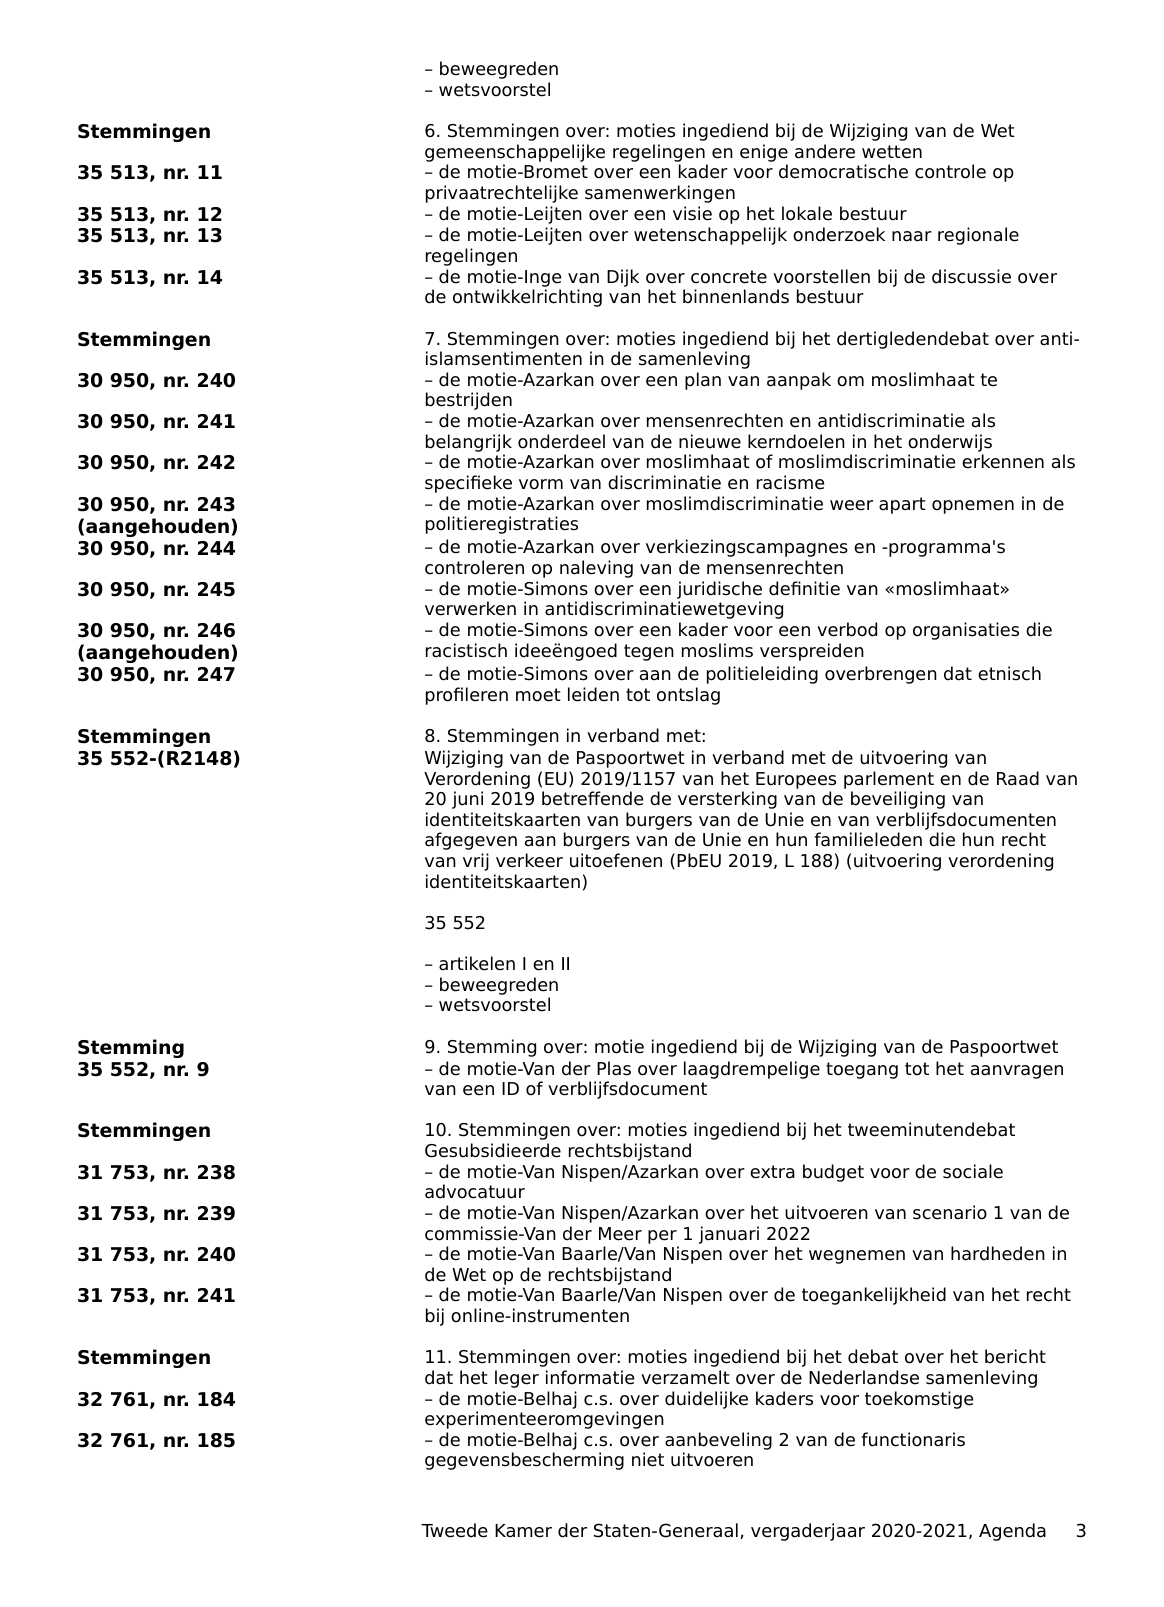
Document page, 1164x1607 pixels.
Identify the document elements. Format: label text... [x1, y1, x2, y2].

table_cell – wetsvoorstel [418, 995, 1087, 1016]
table_cell [77, 954, 401, 975]
table_cell [401, 995, 418, 1016]
table_cell [77, 934, 401, 954]
table_cell [418, 1327, 1087, 1347]
table_cell 30 950, nr. 246 (aangehouden) [77, 620, 401, 664]
table_cell – artikelen I en II [418, 954, 1087, 975]
table_cell [401, 1327, 418, 1347]
table_cell Stemmingen [77, 1347, 401, 1388]
table_cell [418, 308, 1087, 328]
table_cell 30 950, nr. 241 [77, 411, 401, 452]
table_cell [401, 975, 418, 995]
table_cell – de motie-Leijten over wetenschappelijk onderzoek naar regionale regelingen [418, 225, 1087, 267]
table_cell 6. Stemmingen over: moties ingediend bij de Wijziging van de Wet gemeenschappelijke regelingen en enige andere wetten [418, 121, 1087, 162]
table_cell 31 753, nr. 238 [77, 1162, 401, 1203]
table_cell – de motie-Simons over een juridische definitie van «moslimhaat» verwerken in antidiscriminatiewetgeving [418, 579, 1087, 620]
table_cell – de motie-Van Baarle/Van Nispen over de toegankelijkheid van het recht bij online-instrumenten [418, 1285, 1087, 1327]
table_cell [401, 225, 418, 267]
table_cell – de motie-Azarkan over verkiezingscampagnes en -programma's controleren op naleving van de mensenrechten [418, 538, 1087, 579]
table_cell 8. Stemmingen in verband met: [418, 726, 1087, 748]
table_cell [77, 705, 401, 726]
table_cell – beweegreden [418, 59, 1087, 80]
table_cell [401, 121, 418, 162]
table_cell [401, 59, 418, 80]
table_cell [401, 452, 418, 493]
table_cell [401, 538, 418, 579]
table_cell [401, 1244, 418, 1285]
table_cell [77, 100, 401, 121]
table_cell – wetsvoorstel [418, 80, 1087, 100]
table_cell 30 950, nr. 243 (aangehouden) [77, 494, 401, 537]
table_cell [401, 1162, 418, 1203]
table_cell 30 950, nr. 247 [77, 664, 401, 705]
table_cell Stemmingen [77, 121, 401, 162]
table_cell [77, 1327, 401, 1347]
table_cell 35 552 [418, 913, 1087, 933]
table_cell [418, 100, 1087, 121]
table_cell [401, 1430, 418, 1471]
table_cell – de motie-Van der Plas over laagdrempelige toegang tot het aanvragen van een ID of verblijfsdocument [418, 1059, 1087, 1100]
table_cell 32 761, nr. 185 [77, 1430, 401, 1471]
table_cell [401, 748, 418, 892]
table_cell [401, 1016, 418, 1037]
table_cell [401, 370, 418, 411]
table_cell [401, 162, 418, 203]
table_cell [401, 1100, 418, 1120]
table_cell [401, 1203, 418, 1244]
table_cell [401, 954, 418, 975]
table_cell – de motie-Azarkan over moslimhaat of moslimdiscriminatie erkennen als specifieke vorm van discriminatie en racisme [418, 452, 1087, 493]
table_cell 31 753, nr. 241 [77, 1285, 401, 1327]
table_cell 7. Stemmingen over: moties ingediend bij het dertigledendebat over anti-islamsentimenten in de samenleving [418, 329, 1087, 370]
table_cell 9. Stemming over: motie ingediend bij de Wijziging van de Paspoortwet [418, 1037, 1087, 1058]
table_cell 30 950, nr. 244 [77, 538, 401, 579]
table_cell 35 552, nr. 9 [77, 1059, 401, 1100]
table_cell [418, 1100, 1087, 1120]
table_cell [77, 59, 401, 80]
table_cell – de motie-Van Baarle/Van Nispen over het wegnemen van hardheden in de Wet op de rechtsbijstand [418, 1244, 1087, 1285]
table_cell – de motie-Azarkan over mensenrechten en antidiscriminatie als belangrijk onderdeel van de nieuwe kerndoelen in het onderwijs [418, 411, 1087, 452]
table_cell [401, 664, 418, 705]
table_cell [401, 494, 418, 537]
table_cell 10. Stemmingen over: moties ingediend bij het tweeminutendebat Gesubsidieerde rechtsbijstand [418, 1120, 1087, 1162]
table_cell [401, 726, 418, 748]
table_cell 30 950, nr. 240 [77, 370, 401, 411]
table_cell – de motie-Belhaj c.s. over aanbeveling 2 van de functionaris gegevensbescherming niet uitvoeren [418, 1430, 1087, 1471]
table_cell 35 513, nr. 14 [77, 267, 401, 308]
table_cell [77, 1100, 401, 1120]
table_cell Wijziging van de Paspoortwet in verband met de uitvoering van Verordening (EU) 2019/1157 van het Europees parlement en de Raad van 20 juni 2019 betreffende de versterking van de beveiliging van identiteitskaarten van burgers van de Unie en van verblijfsdocumenten afgegeven aan burgers van de Unie en hun familieleden die hun recht van vrij verkeer uitoefenen (PbEU 2019, L 188) (uitvoering verordening identiteitskaarten) [418, 748, 1087, 892]
table_cell [401, 204, 418, 225]
table_cell [401, 1037, 418, 1058]
table_cell – de motie-Simons over een kader voor een verbod op organisaties die racistisch ideeëngoed tegen moslims verspreiden [418, 620, 1087, 664]
table_cell 30 950, nr. 242 [77, 452, 401, 493]
table_cell [401, 1059, 418, 1100]
table_cell – de motie-Bromet over een kader voor democratische controle op privaatrechtelijke samenwerkingen [418, 162, 1087, 203]
table_cell [401, 80, 418, 100]
table_cell [401, 1285, 418, 1327]
table_cell [401, 1347, 418, 1388]
table_cell – de motie-Inge van Dijk over concrete voorstellen bij de discussie over de ontwikkelrichting van het binnenlands bestuur [418, 267, 1087, 308]
table_cell [418, 934, 1087, 954]
table_cell [401, 1389, 418, 1430]
table_cell [401, 329, 418, 370]
table_cell [401, 308, 418, 328]
table_cell [77, 80, 401, 100]
table_cell [401, 411, 418, 452]
table_cell 35 513, nr. 11 [77, 162, 401, 203]
table_cell 35 513, nr. 13 [77, 225, 401, 267]
table_cell [77, 1016, 401, 1037]
table_cell Stemmingen [77, 1120, 401, 1162]
table_cell 11. Stemmingen over: moties ingediend bij het debat over het bericht dat het leger informatie verzamelt over de Nederlandse samenleving [418, 1347, 1087, 1388]
table_cell – de motie-Leijten over een visie op het lokale bestuur [418, 204, 1087, 225]
table_cell [401, 705, 418, 726]
table_cell – de motie-Azarkan over een plan van aanpak om moslimhaat te bestrijden [418, 370, 1087, 411]
table_cell – beweegreden [418, 975, 1087, 995]
table_cell [401, 892, 418, 913]
table_cell 35 513, nr. 12 [77, 204, 401, 225]
table_cell – de motie-Belhaj c.s. over duidelijke kaders voor toekomstige experimenteeromgevingen [418, 1389, 1087, 1430]
table_cell – de motie-Azarkan over moslimdiscriminatie weer apart opnemen in de politieregistraties [418, 494, 1087, 537]
table_cell – de motie-Van Nispen/Azarkan over het uitvoeren van scenario 1 van de commissie-Van der Meer per 1 januari 2022 [418, 1203, 1087, 1244]
table_cell [77, 892, 401, 913]
table_cell [401, 100, 418, 121]
table_cell [77, 308, 401, 328]
table_cell Stemmingen [77, 726, 401, 748]
table_cell 31 753, nr. 239 [77, 1203, 401, 1244]
table_cell [77, 975, 401, 995]
table_cell 30 950, nr. 245 [77, 579, 401, 620]
table_cell [401, 579, 418, 620]
table_cell 35 552-(R2148) [77, 748, 401, 892]
table_cell [401, 934, 418, 954]
table_cell Stemming [77, 1037, 401, 1058]
table_cell [77, 995, 401, 1016]
table_cell [77, 913, 401, 933]
table_cell [418, 705, 1087, 726]
table_cell [401, 267, 418, 308]
table_cell 32 761, nr. 184 [77, 1389, 401, 1430]
table_cell [418, 1016, 1087, 1037]
table_cell – de motie-Van Nispen/Azarkan over extra budget voor de sociale advocatuur [418, 1162, 1087, 1203]
table_cell – de motie-Simons over aan de politieleiding overbrengen dat etnisch profileren moet leiden tot ontslag [418, 664, 1087, 705]
table_cell [418, 892, 1087, 913]
table_cell [401, 1120, 418, 1162]
table_cell 31 753, nr. 240 [77, 1244, 401, 1285]
table_cell Stemmingen [77, 329, 401, 370]
table_cell [401, 620, 418, 664]
table_cell [401, 913, 418, 933]
